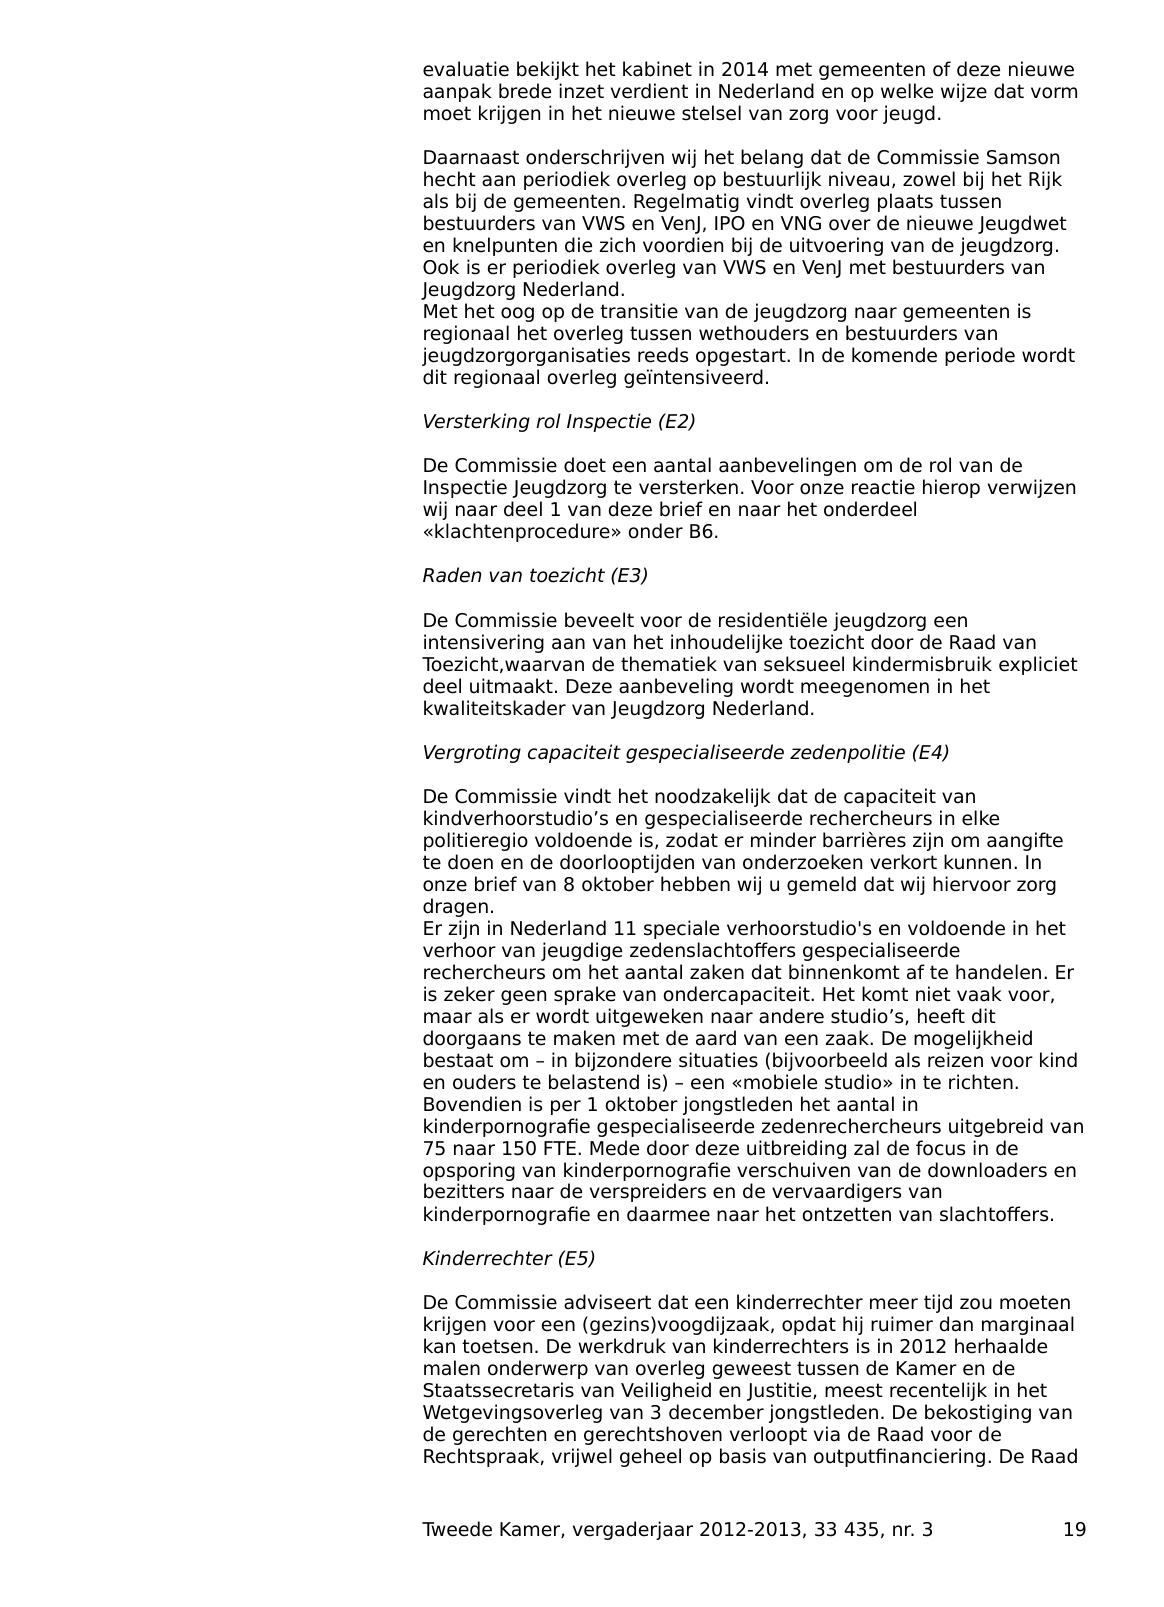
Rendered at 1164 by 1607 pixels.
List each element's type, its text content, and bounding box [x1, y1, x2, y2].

text De Commissie vindt het noodzakelijk dat de capaciteit van kindverhoorstudio’s en gespecialiseerde rechercheurs in elke politieregio voldoende is, zodat er minder barrières zijn om aangifte te doen en de doorlooptijden van onderzoeken verkort kunnen. In onze brief van 8 oktober hebben wij u gemeld dat wij hiervoor zorg dragen. [422, 786, 1087, 918]
text De Commissie beveelt voor de residentiële jeugdzorg een intensivering aan van het inhoudelijke toezicht door de Raad van Toezicht,waarvan de thematiek van seksueel kindermisbruik expliciet deel uitmaakt. Deze aanbeveling wordt meegenomen in het kwaliteitskader van Jeugdzorg Nederland. [422, 609, 1087, 719]
subtitle Vergroting capaciteit gespecialiseerde zedenpolitie (E4) [422, 742, 1087, 764]
text Daarnaast onderschrijven wij het belang dat de Commissie Samson hecht aan periodiek overleg op bestuurlijk niveau, zowel bij het Rijk als bij de gemeenten. Regelmatig vindt overleg plaats tussen bestuurders van VWS en VenJ, IPO en VNG over de nieuwe Jeugdwet en knelpunten die zich voordien bij de uitvoering van de jeugdzorg. Ook is er periodiek overleg van VWS en VenJ met bestuurders van Jeugdzorg Nederland. [422, 147, 1087, 301]
subtitle Raden van toezicht (E3) [422, 565, 1087, 587]
subtitle Kinderrechter (E5) [422, 1248, 1087, 1269]
subtitle Versterking rol Inspectie (E2) [422, 411, 1087, 433]
text Met het oog op de transitie van de jeugdzorg naar gemeenten is regionaal het overleg tussen wethouders en bestuurders van jeugdzorgorganisaties reeds opgestart. In de komende periode wordt dit regionaal overleg geïntensiveerd. [422, 301, 1087, 389]
text De Commissie adviseert dat een kinderrechter meer tijd zou moeten krijgen voor een (gezins)voogdijzaak, opdat hij ruimer dan marginaal kan toetsen. De werkdruk van kinderrechters is in 2012 herhaalde malen onderwerp van overleg geweest tussen de Kamer en de Staatssecretaris van Veiligheid en Justitie, meest recentelijk in het Wetgevingsoverleg van 3 december jongstleden. De bekostiging van de gerechten en gerechtshoven verloopt via de Raad voor de Rechtspraak, vrijwel geheel op basis van outputfinanciering. De Raad [422, 1292, 1087, 1468]
text evaluatie bekijkt het kabinet in 2014 met gemeenten of deze nieuwe aanpak brede inzet verdient in Nederland en op welke wijze dat vorm moet krijgen in het nieuwe stelsel van zorg voor jeugd. [422, 59, 1087, 125]
text Er zijn in Nederland 11 speciale verhoorstudio's en voldoende in het verhoor van jeugdige zedenslachtoffers gespecialiseerde rechercheurs om het aantal zaken dat binnenkomt af te handelen. Er is zeker geen sprake van ondercapaciteit. Het komt niet vaak voor, maar als er wordt uitgeweken naar andere studio’s, heeft dit doorgaans te maken met de aard van een zaak. De mogelijkheid bestaat om – in bijzondere situaties (bijvoorbeeld als reizen voor kind en ouders te belastend is) – een «mobiele studio» in te richten. Bovendien is per 1 oktober jongstleden het aantal in kinderpornografie gespecialiseerde zedenrechercheurs uitgebreid van 75 naar 150 FTE. Mede door deze uitbreiding zal de focus in de opsporing van kinderpornografie verschuiven van de downloaders en bezitters naar de verspreiders en de vervaardigers van kinderpornografie en daarmee naar het ontzetten van slachtoffers. [422, 918, 1087, 1225]
text De Commissie doet een aantal aanbevelingen om de rol van de Inspectie Jeugdzorg te versterken. Voor onze reactie hierop verwijzen wij naar deel 1 van deze brief en naar het onderdeel «klachtenprocedure» onder B6. [422, 455, 1087, 543]
